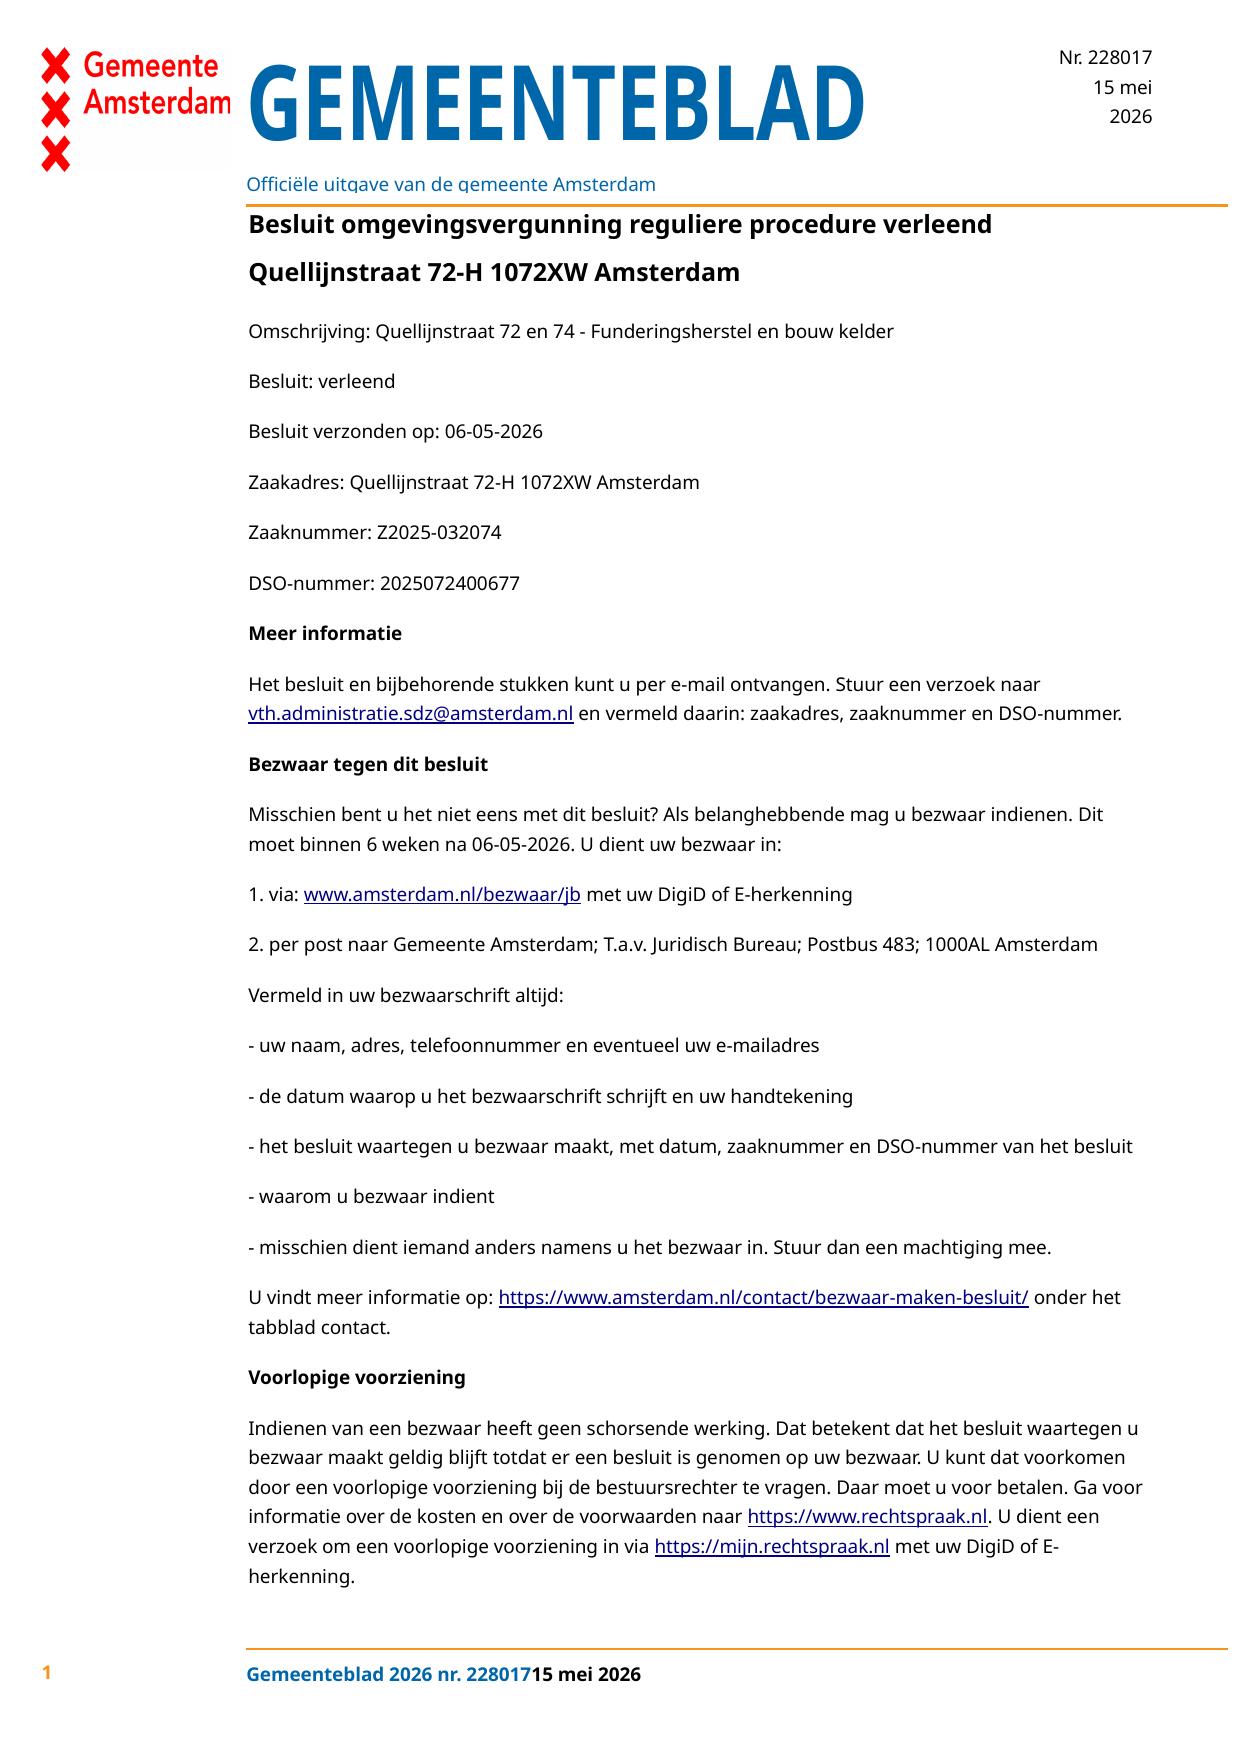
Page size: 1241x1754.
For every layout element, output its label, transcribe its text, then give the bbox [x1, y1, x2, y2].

text Bezwaar tegen dit besluit [248, 751, 1152, 777]
text Besluit omgevingsvergunning reguliere procedure verleend Quellijnstraat 72-H 1072XW Amsterdam [248, 207, 1152, 288]
text - uw naam, adres, telefoonnummer en eventueel uw e-mailadres [248, 1032, 1152, 1058]
text - misschien dient iemand anders namens u het bezwaar in. Stuur dan een machtiging mee. [248, 1234, 1152, 1260]
text 2. per post naar Gemeente Amsterdam; T.a.v. Juridisch Bureau; Postbus 483; 1000AL Amsterdam [248, 932, 1152, 957]
text Omschrijving: Quellijnstraat 72 en 74 - Funderingsherstel en bouw kelder [248, 318, 1152, 344]
text Zaakadres: Quellijnstraat 72-H 1072XW Amsterdam [248, 469, 1152, 495]
text Besluit: verleend [248, 368, 1152, 394]
text Besluit verzonden op: 06-05-2026 [248, 419, 1152, 444]
text DSO-nummer: 2025072400677 [248, 570, 1152, 596]
text U vindt meer informatie op: https://www.amsterdam.nl/contact/bezwaar-maken-besluit/ onder het tabblad contact. [248, 1284, 1152, 1340]
text - de datum waarop u het bezwaarschrift schrijft en uw handtekening [248, 1083, 1152, 1109]
text Meer informatie [248, 620, 1152, 646]
text Voorlopige voorziening [248, 1364, 1152, 1390]
text 1. via: www.amsterdam.nl/bezwaar/jb met uw DigiD of E-herkenning [248, 881, 1152, 907]
text Zaaknummer: Z2025-032074 [248, 519, 1152, 545]
text Het besluit en bijbehorende stukken kunt u per e-mail ontvangen. Stuur een verzoek naar vth.administratie.sdz@amsterdam.nl en vermeld daarin: zaakadres, zaaknummer en DSO-nummer. [248, 671, 1152, 726]
text Misschien bent u het niet eens met dit besluit? Als belanghebbende mag u bezwaar indienen. Dit moet binnen 6 weken na 06-05-2026. U dient uw bezwaar in: [248, 801, 1152, 857]
text - het besluit waartegen u bezwaar maakt, met datum, zaaknummer en DSO-nummer van het besluit [248, 1133, 1152, 1159]
picture [41, 47, 231, 172]
text - waarom u bezwaar indient [248, 1184, 1152, 1209]
text Indienen van een bezwaar heeft geen schorsende werking. Dat betekent dat het besluit waartegen u bezwaar maakt geldig blijft totdat er een besluit is genomen op uw bezwaar. U kunt dat voorkomen door een voorlopige voorziening bij de bestuursrechter te vragen. Daar moet u voor betalen. Ga voor informatie over de kosten en over de voorwaarden naar https://www.rechtspraak.nl. U dient een verzoek om een voorlopige voorziening in via https://mijn.rechtspraak.nl met uw DigiD of E-herkenning. [248, 1415, 1152, 1589]
text Vermeld in uw bezwaarschrift altijd: [248, 982, 1152, 1008]
